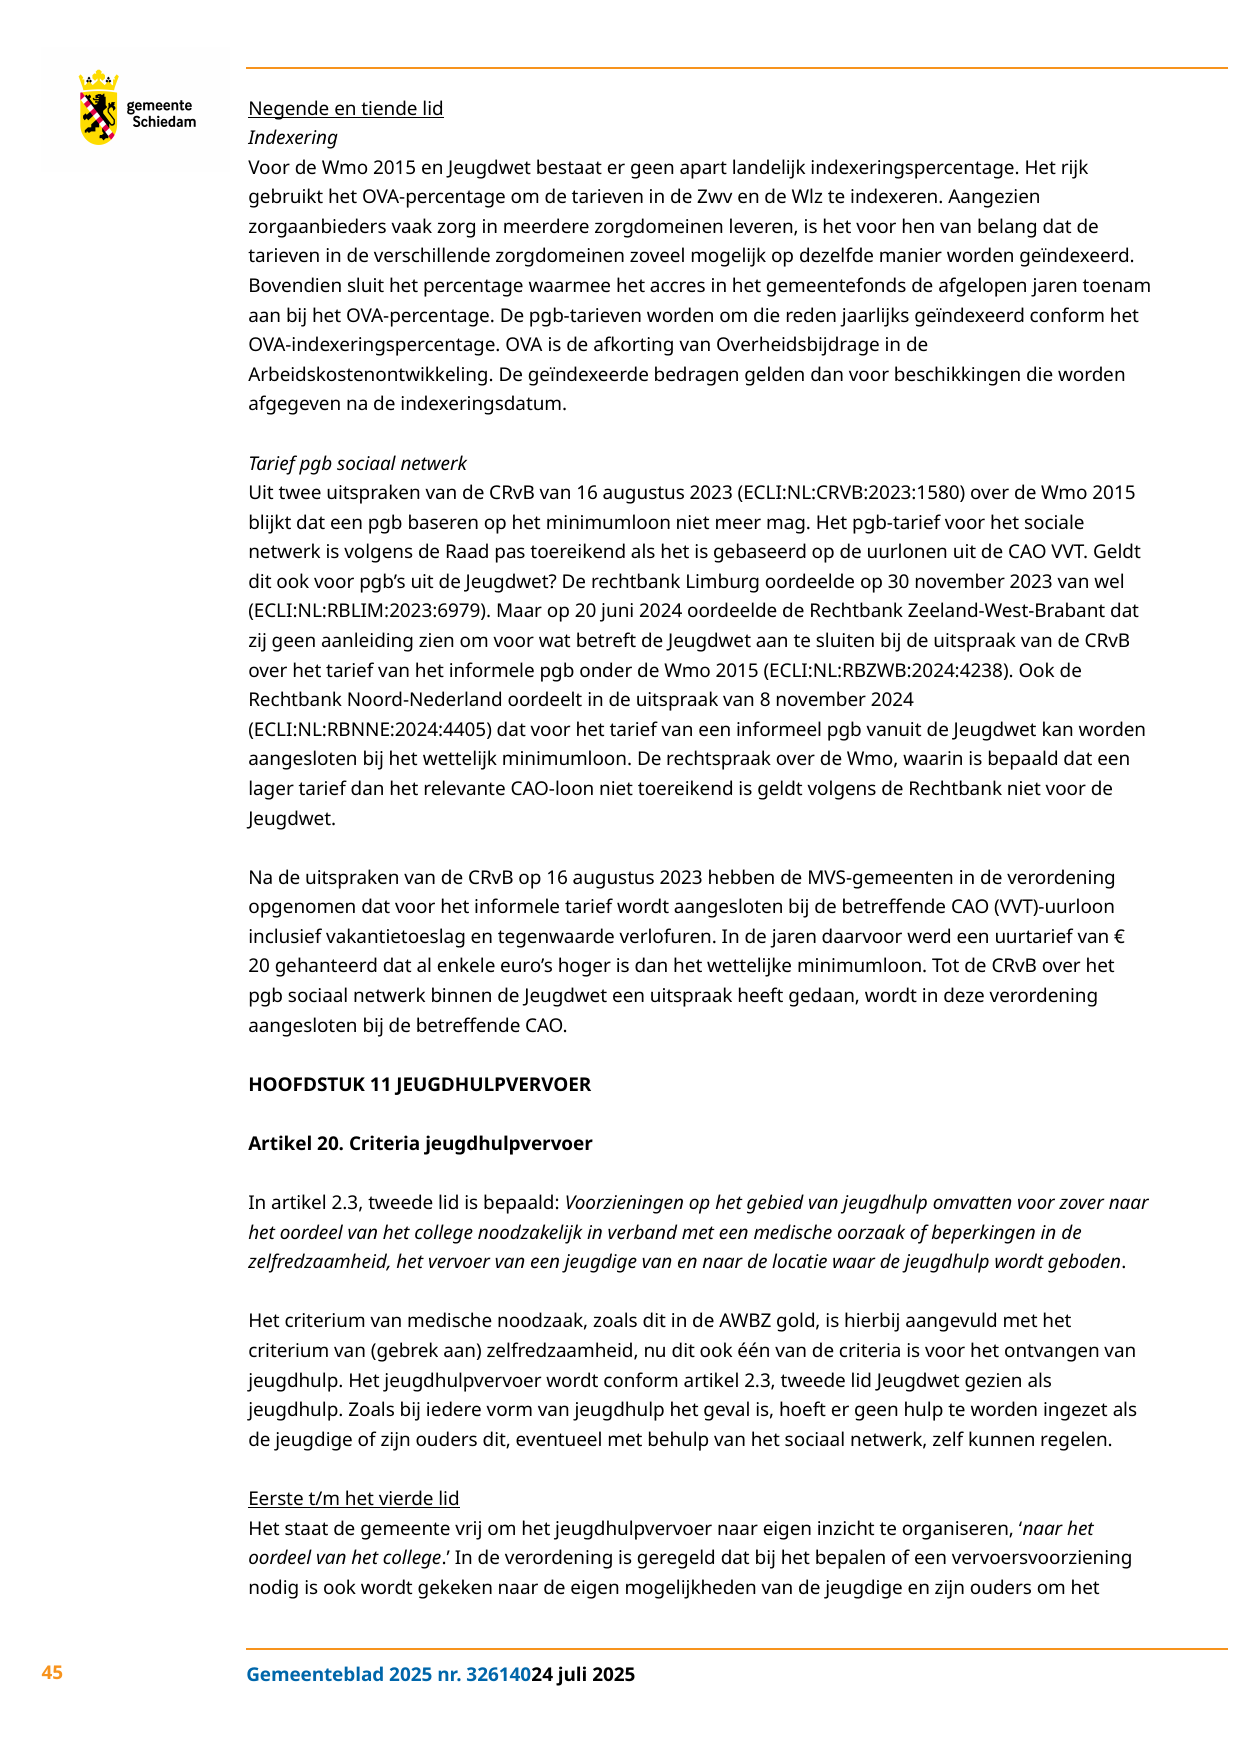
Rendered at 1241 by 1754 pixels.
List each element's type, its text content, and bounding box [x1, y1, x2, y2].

text Indexering [248, 124, 1152, 150]
text Tarief pgb sociaal netwerk [248, 450, 1152, 476]
text Het staat de gemeente vrij om het jeugdhulpvervoer naar eigen inzicht te organiseren, ‘naar het oordeel van het college.’ In de verordening is geregeld dat bij het bepalen of een vervoersvoorziening nodig is ook wordt gekeken naar de eigen mogelijkheden van de jeugdige en zijn ouders om het [248, 1515, 1152, 1600]
text Het criterium van medische noodzaak, zoals dit in de AWBZ gold, is hierbij aangevuld met het criterium van (gebrek aan) zelfredzaamheid, nu dit ook één van de criteria is voor het ontvangen van jeugdhulp. Het jeugdhulpvervoer wordt conform artikel 2.3, tweede lid Jeugdwet gezien als jeugdhulp. Zoals bij iedere vorm van jeugdhulp het geval is, hoeft er geen hulp te worden ingezet als de jeugdige of zijn ouders dit, eventueel met behulp van het sociaal netwerk, zelf kunnen regelen. [248, 1308, 1152, 1452]
text Eerste t/m het vierde lid [248, 1485, 1152, 1511]
text HOOFDSTUK 11 JEUGDHULPVERVOER [248, 1071, 1152, 1097]
text Uit twee uitspraken van de CRvB van 16 augustus 2023 (ECLI:NL:CRVB:2023:1580) over de Wmo 2015 blijkt dat een pgb baseren op het minimumloon niet meer mag. Het pgb-tarief voor het sociale netwerk is volgens de Raad pas toereikend als het is gebaseerd op de uurlonen uit de CAO VVT. Geldt dit ook voor pgb’s uit de Jeugdwet? De rechtbank Limburg oordeelde op 30 november 2023 van wel (ECLI:NL:RBLIM:2023:6979). Maar op 20 juni 2024 oordeelde de Rechtbank Zeeland-West-Brabant dat zij geen aanleiding zien om voor wat betreft de Jeugdwet aan te sluiten bij de uitspraak van de CRvB over het tarief van het informele pgb onder de Wmo 2015 (ECLI:NL:RBZWB:2024:4238). Ook de Rechtbank Noord-Nederland oordeelt in de uitspraak van 8 november 2024 (ECLI:NL:RBNNE:2024:4405) dat voor het tarief van een informeel pgb vanuit de Jeugdwet kan worden aangesloten bij het wettelijk minimumloon. De rechtspraak over de Wmo, waarin is bepaald dat een lager tarief dan het relevante CAO-loon niet toereikend is geldt volgens de Rechtbank niet voor de Jeugdwet. [248, 479, 1152, 831]
picture [41, 47, 231, 172]
text Voor de Wmo 2015 en Jeugdwet bestaat er geen apart landelijk indexeringspercentage. Het rijk gebruikt het OVA-percentage om de tarieven in de Zwv en de Wlz te indexeren. Aangezien zorgaanbieders vaak zorg in meerdere zorgdomeinen leveren, is het voor hen van belang dat de tarieven in de verschillende zorgdomeinen zoveel mogelijk op dezelfde manier worden geïndexeerd. Bovendien sluit het percentage waarmee het accres in het gemeentefonds de afgelopen jaren toenam aan bij het OVA-percentage. De pgb-tarieven worden om die reden jaarlijks geïndexeerd conform het OVA-indexeringspercentage. OVA is de afkorting van Overheidsbijdrage in de Arbeidskostenontwikkeling. De geïndexeerde bedragen gelden dan voor beschikkingen die worden afgegeven na de indexeringsdatum. [248, 154, 1152, 416]
text Artikel 20. Criteria jeugdhulpvervoer [248, 1130, 1152, 1156]
text Negende en tiende lid [248, 95, 1152, 121]
text Na de uitspraken van de CRvB op 16 augustus 2023 hebben de MVS-gemeenten in de verordening opgenomen dat voor het informele tarief wordt aangesloten bij de betreffende CAO (VVT)-uurloon inclusief vakantietoeslag en tegenwaarde verlofuren. In de jaren daarvoor werd een uurtarief van € 20 gehanteerd dat al enkele euro’s hoger is dan het wettelijke minimumloon. Tot de CRvB over het pgb sociaal netwerk binnen de Jeugdwet een uitspraak heeft gedaan, wordt in deze verordening aangesloten bij de betreffende CAO. [248, 864, 1152, 1038]
text In artikel 2.3, tweede lid is bepaald: Voorzieningen op het gebied van jeugdhulp omvatten voor zover naar het oordeel van het college noodzakelijk in verband met een medische oorzaak of beperkingen in de zelfredzaamheid, het vervoer van een jeugdige van en naar de locatie waar de jeugdhulp wordt geboden. [248, 1189, 1152, 1274]
